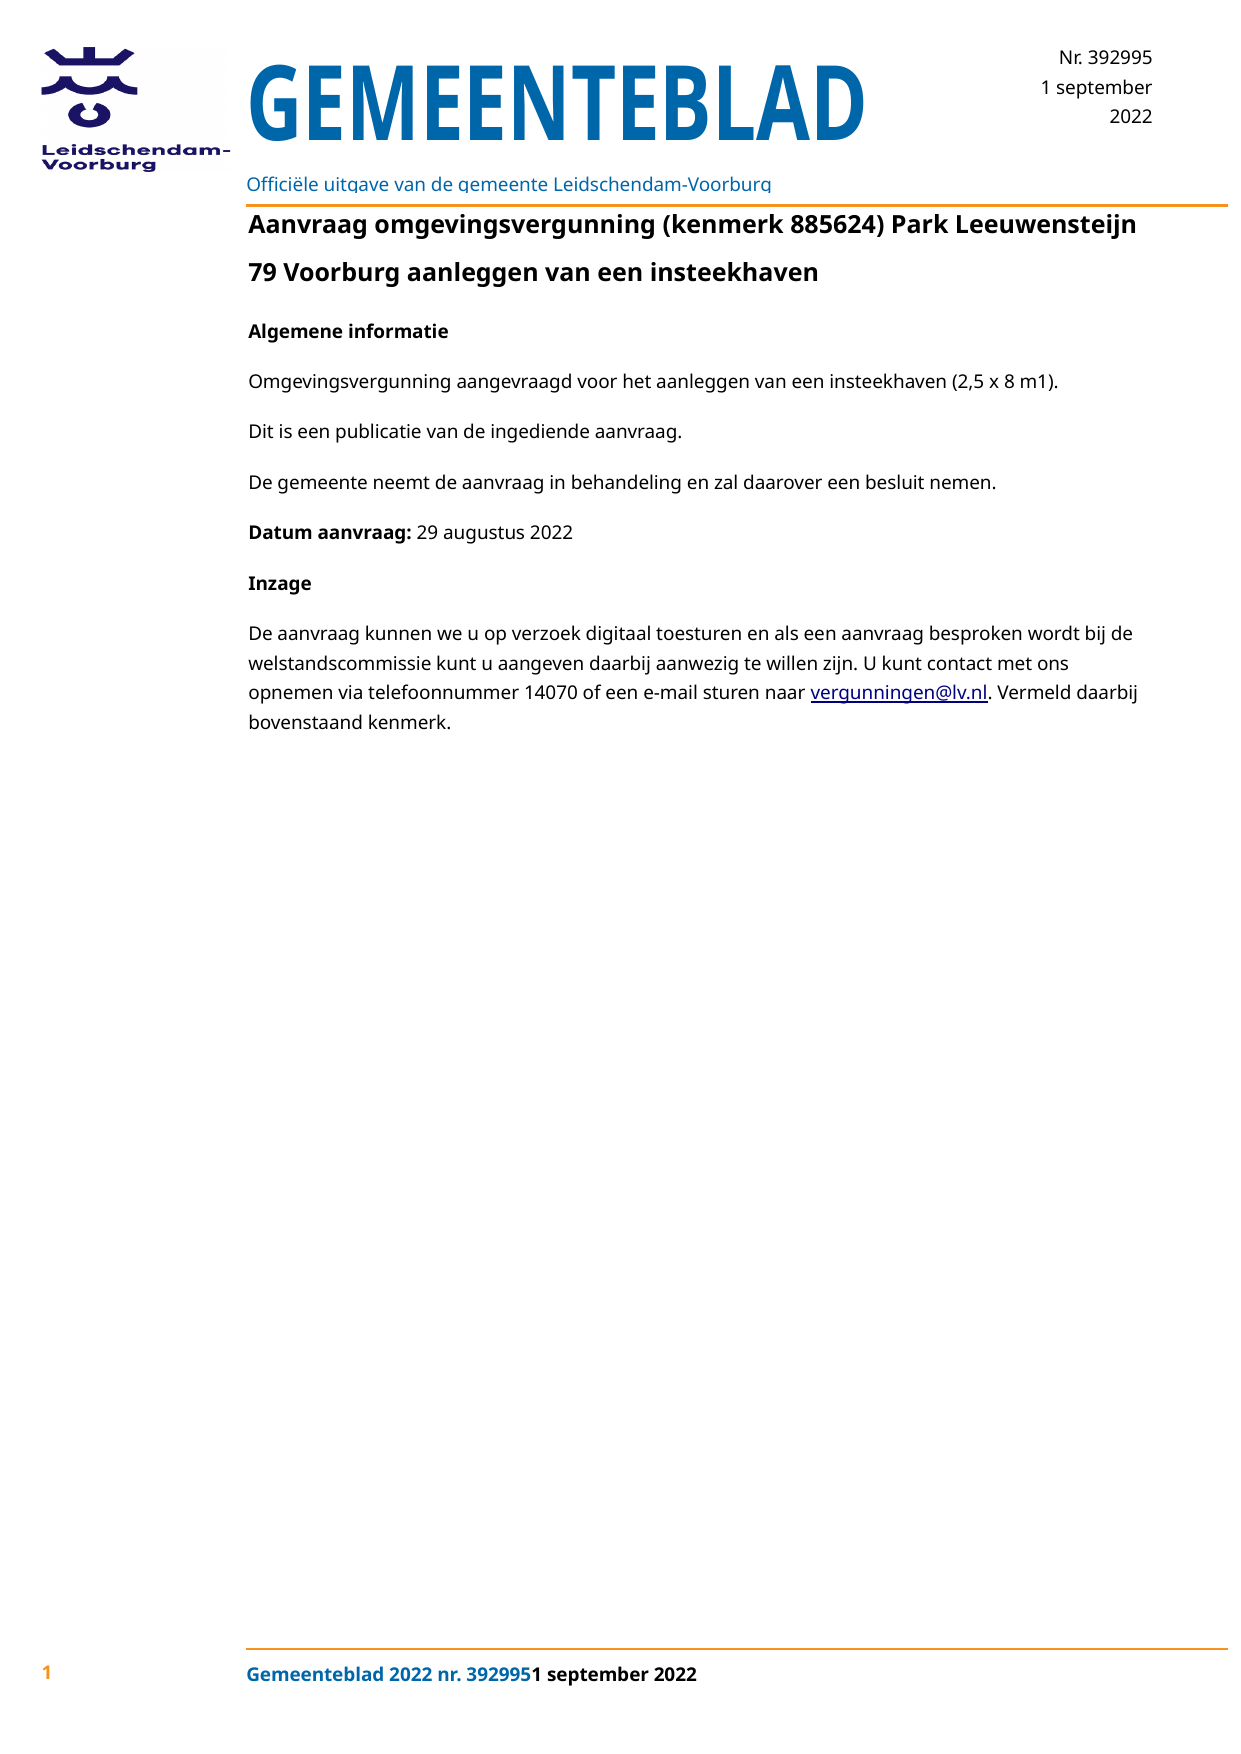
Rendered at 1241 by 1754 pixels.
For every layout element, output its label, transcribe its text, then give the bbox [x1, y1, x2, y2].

text Aanvraag omgevingsvergunning (kenmerk 885624) Park Leeuwensteijn 79 Voorburg aanleggen van een insteekhaven [248, 207, 1152, 288]
text Algemene informatie [248, 318, 1152, 344]
text De gemeente neemt de aanvraag in behandeling en zal daarover een besluit nemen. [248, 469, 1152, 495]
text Dit is een publicatie van de ingediende aanvraag. [248, 419, 1152, 444]
text De aanvraag kunnen we u op verzoek digitaal toesturen en als een aanvraag besproken wordt bij de welstandscommissie kunt u aangeven daarbij aanwezig te willen zijn. U kunt contact met ons opnemen via telefoonnummer 14070 of een e-mail sturen naar vergunningen@lv.nl. Vermeld daarbij bovenstaand kenmerk. [248, 620, 1152, 735]
text Datum aanvraag: 29 augustus 2022 [248, 519, 1152, 545]
text Inzage [248, 570, 1152, 596]
picture [41, 47, 231, 172]
text Omgevingsvergunning aangevraagd voor het aanleggen van een insteekhaven (2,5 x 8 m1). [248, 368, 1152, 394]
